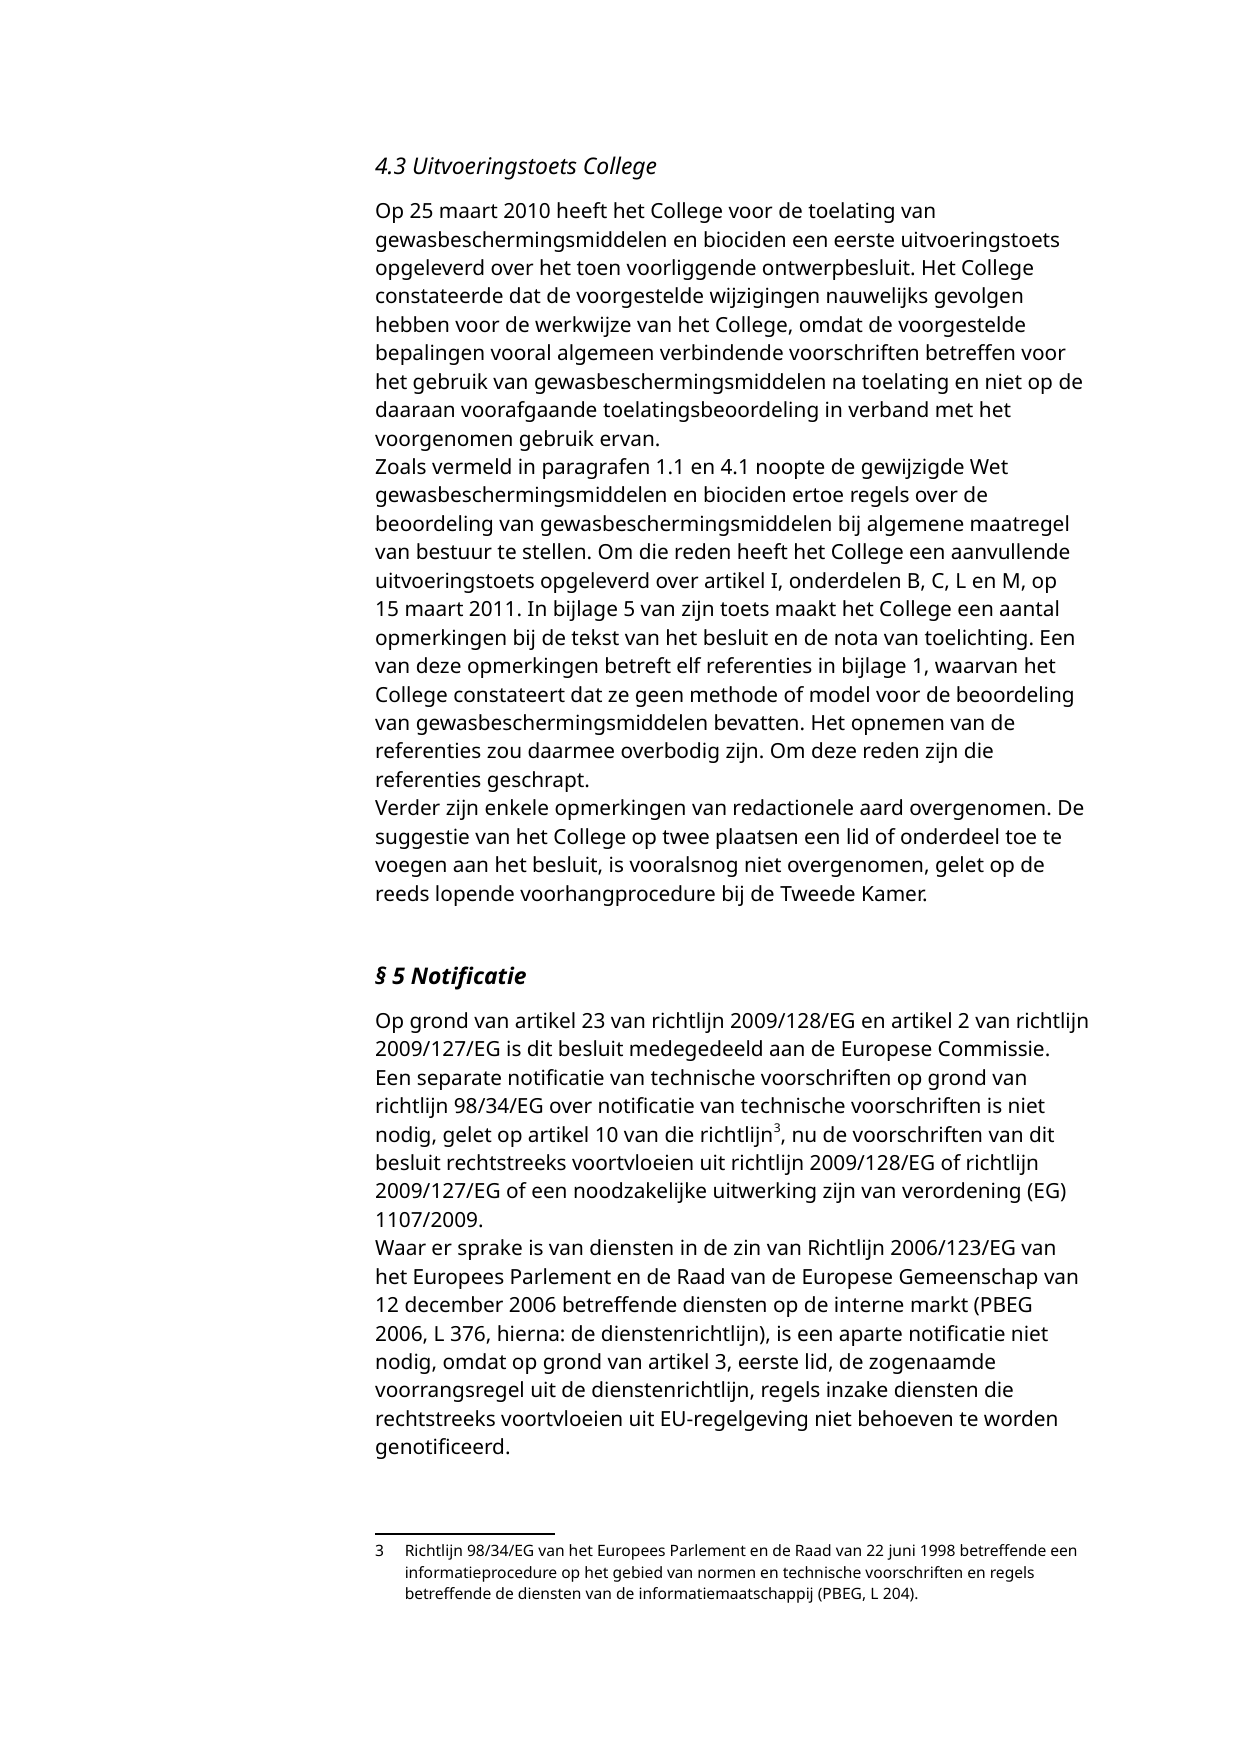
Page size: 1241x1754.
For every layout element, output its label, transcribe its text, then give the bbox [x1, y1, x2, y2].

text Op grond van artikel 23 van richtlijn 2009/128/EG en artikel 2 van richtlijn 2009/127/EG is dit besluit medegedeeld aan de Europese Commissie. Een separate notificatie van technische voorschriften op grond van richtlijn 98/34/EG over notificatie van technische voorschriften is niet nodig, gelet op artikel 10 van die richtlijn, nu de voorschriften van dit besluit rechtstreeks voortvloeien uit richtlijn 2009/128/EG of richtlijn 2009/127/EG of een noodzakelijke uitwerking zijn van verordening (EG) 1107/2009. [375, 1006, 1090, 1233]
text Zoals vermeld in paragrafen 1.1 en 4.1 noopte de gewijzigde Wet gewasbeschermingsmiddelen en biociden ertoe regels over de beoordeling van gewasbeschermingsmiddelen bij algemene maatregel van bestuur te stellen. Om die reden heeft het College een aanvullende uitvoeringstoets opgeleverd over artikel I, onderdelen B, C, L en M, op 15 maart 2011. In bijlage 5 van zijn toets maakt het College een aantal opmerkingen bij de tekst van het besluit en de nota van toelichting. Een van deze opmerkingen betreft elf referenties in bijlage 1, waarvan het College constateert dat ze geen methode of model voor de beoordeling van gewasbeschermingsmiddelen bevatten. Het opnemen van de referenties zou daarmee overbodig zijn. Om deze reden zijn die referenties geschrapt. [375, 452, 1090, 793]
text Richtlijn 98/34/EG van het Europees Parlement en de Raad van 22 juni 1998 betreffende een informatieprocedure op het gebied van normen en technische voorschriften en regels betreffende de diensten van de informatiemaatschappij (PBEG, L 204). [375, 1490, 1090, 1604]
text Waar er sprake is van diensten in de zin van Richtlijn 2006/123/EG van het Europees Parlement en de Raad van de Europese Gemeenschap van 12 december 2006 betreffende diensten op de interne markt (PBEG 2006, L 376, hierna: de dienstenrichtlijn), is een aparte notificatie niet nodig, omdat op grond van artikel 3, eerste lid, de zogenaamde voorrangsregel uit de dienstenrichtlijn, regels inzake diensten die rechtstreeks voortvloeien uit EU-regelgeving niet behoeven te worden genotificeerd. [375, 1233, 1090, 1461]
subtitle 4.3 Uitvoeringstoets College [375, 150, 1090, 181]
text Verder zijn enkele opmerkingen van redactionele aard overgenomen. De suggestie van het College op twee plaatsen een lid of onderdeel toe te voegen aan het besluit, is vooralsnog niet overgenomen, gelet op de reeds lopende voorhangprocedure bij de Tweede Kamer. [375, 793, 1090, 907]
subtitle § 5 Notificatie [375, 960, 1090, 991]
text Op 25 maart 2010 heeft het College voor de toelating van gewasbeschermingsmiddelen en biociden een eerste uitvoeringstoets opgeleverd over het toen voorliggende ontwerpbesluit. Het College constateerde dat de voorgestelde wijzigingen nauwelijks gevolgen hebben voor de werkwijze van het College, omdat de voorgestelde bepalingen vooral algemeen verbindende voorschriften betreffen voor het gebruik van gewasbeschermingsmiddelen na toelating en niet op de daaraan voorafgaande toelatingsbeoordeling in verband met het voorgenomen gebruik ervan. [375, 196, 1090, 452]
